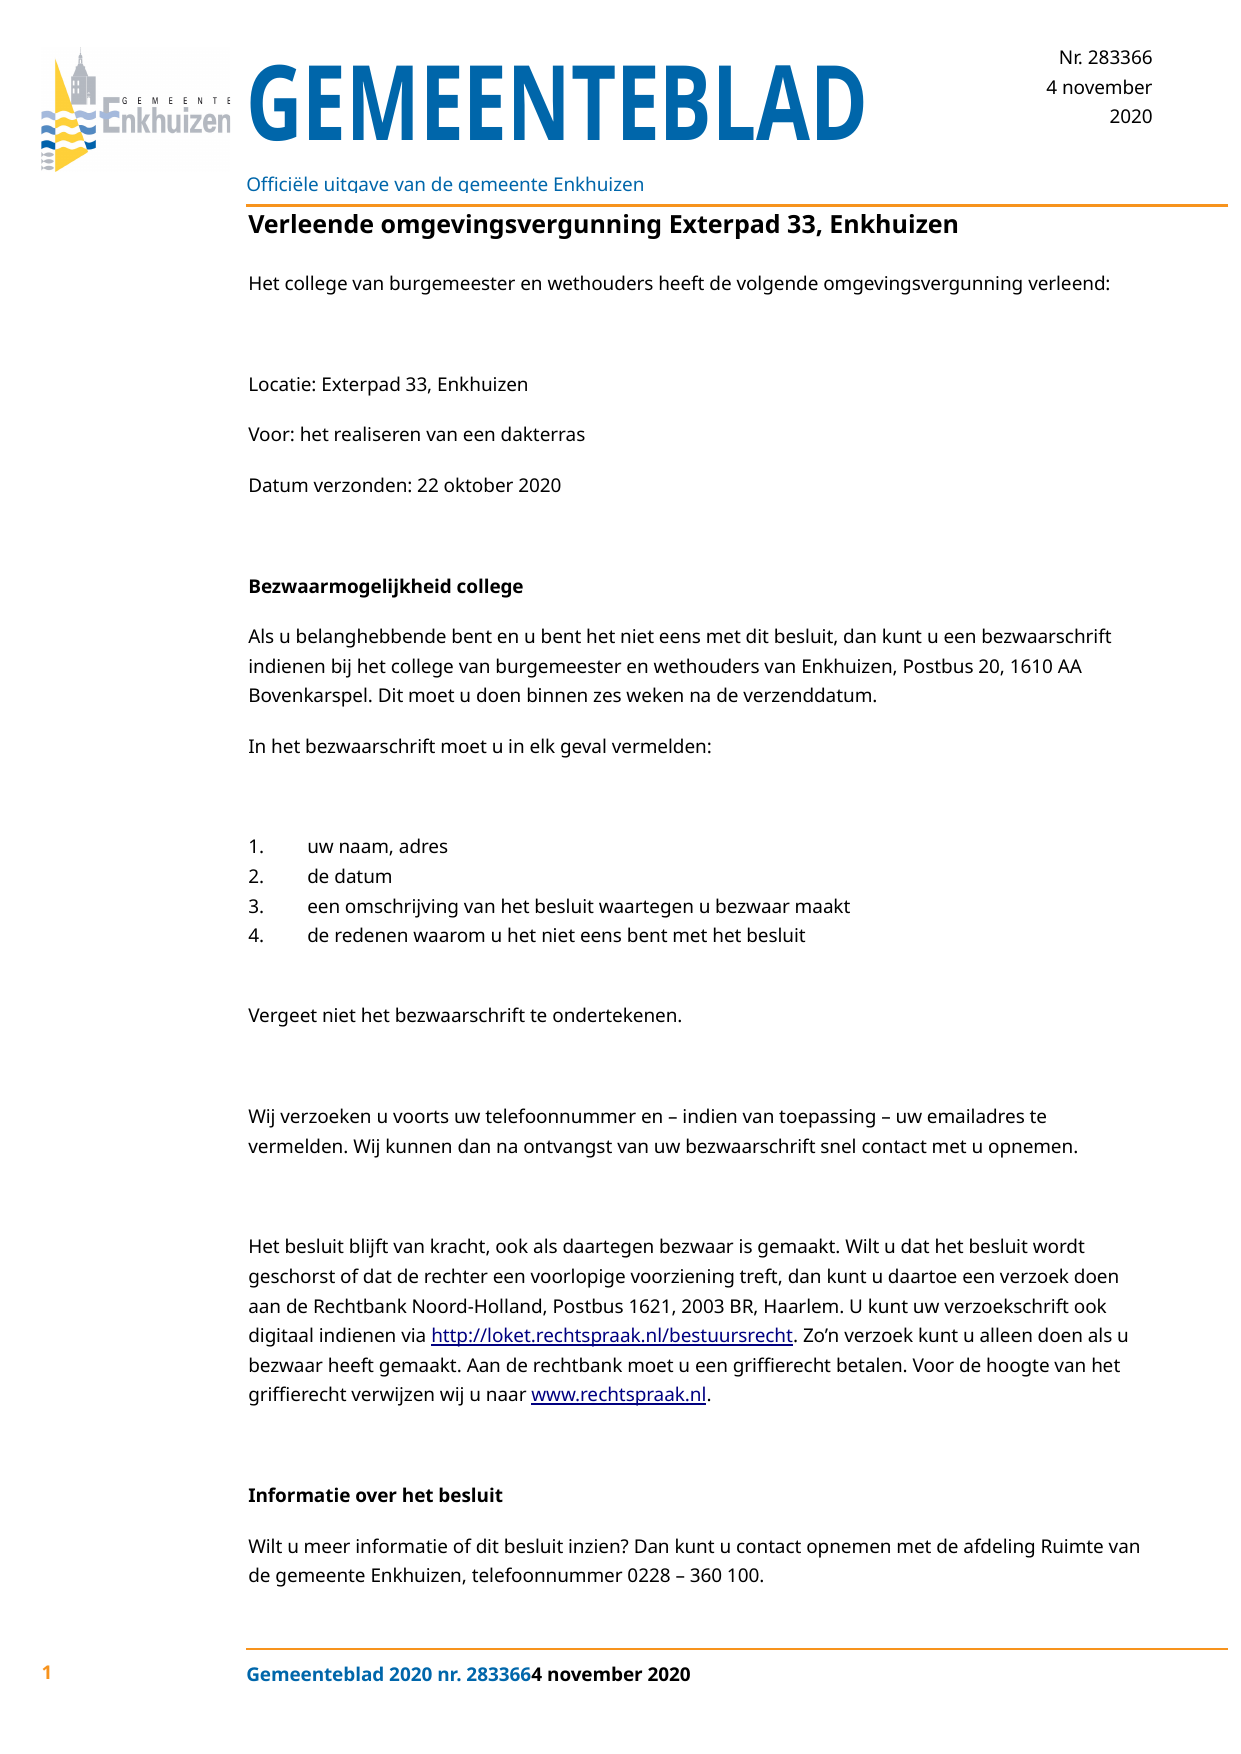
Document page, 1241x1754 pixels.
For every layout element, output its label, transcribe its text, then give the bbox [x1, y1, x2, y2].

picture [41, 47, 231, 172]
list de datum [248, 863, 1152, 889]
text Het college van burgemeester en wethouders heeft de volgende omgevingsvergunning verleend: [248, 270, 1152, 296]
text Vergeet niet het bezwaarschrift te ondertekenen. [248, 1002, 1152, 1028]
text Wij verzoeken u voorts uw telefoonnummer en – indien van toepassing – uw emailadres te vermelden. Wij kunnen dan na ontvangst van uw bezwaarschrift snel contact met u opnemen. [248, 1103, 1152, 1158]
text Als u belanghebbende bent en u bent het niet eens met dit besluit, dan kunt u een bezwaarschrift indienen bij het college van burgemeester en wethouders van Enkhuizen, Postbus 20, 1610 AA Bovenkarspel. Dit moet u doen binnen zes weken na de verzenddatum. [248, 623, 1152, 708]
text Datum verzonden: 22 oktober 2020 [248, 472, 1152, 498]
text Het besluit blijft van kracht, ook als daartegen bezwaar is gemaakt. Wilt u dat het besluit wordt geschorst of dat de rechter een voorlopige voorziening treft, dan kunt u daartoe een verzoek doen aan de Rechtbank Noord-Holland, Postbus 1621, 2003 BR, Haarlem. U kunt uw verzoekschrift ook digitaal indienen via http://loket.rechtspraak.nl/bestuursrecht. Zo’n verzoek kunt u alleen doen als u bezwaar heeft gemaakt. Aan de rechtbank moet u een griffierecht betalen. Voor de hoogte van het griffierecht verwijzen wij u naar www.rechtspraak.nl. [248, 1234, 1152, 1407]
text In het bezwaarschrift moet u in elk geval vermelden: [248, 733, 1152, 758]
list een omschrijving van het besluit waartegen u bezwaar maakt [248, 893, 1152, 918]
text Voor: het realiseren van een dakterras [248, 422, 1152, 447]
text Verleende omgevingsvergunning Exterpad 33, Enkhuizen [248, 207, 1152, 241]
text Bezwaarmogelijkheid college [248, 573, 1152, 598]
list uw naam, adres [248, 834, 1152, 859]
text Informatie over het besluit [248, 1482, 1152, 1508]
list de redenen waarom u het niet eens bent met het besluit [248, 922, 1152, 948]
text Wilt u meer informatie of dit besluit inzien? Dan kunt u contact opnemen met de afdeling Ruimte van de gemeente Enkhuizen, telefoonnummer 0228 – 360 100. [248, 1533, 1152, 1588]
text Locatie: Exterpad 33, Enkhuizen [248, 371, 1152, 397]
